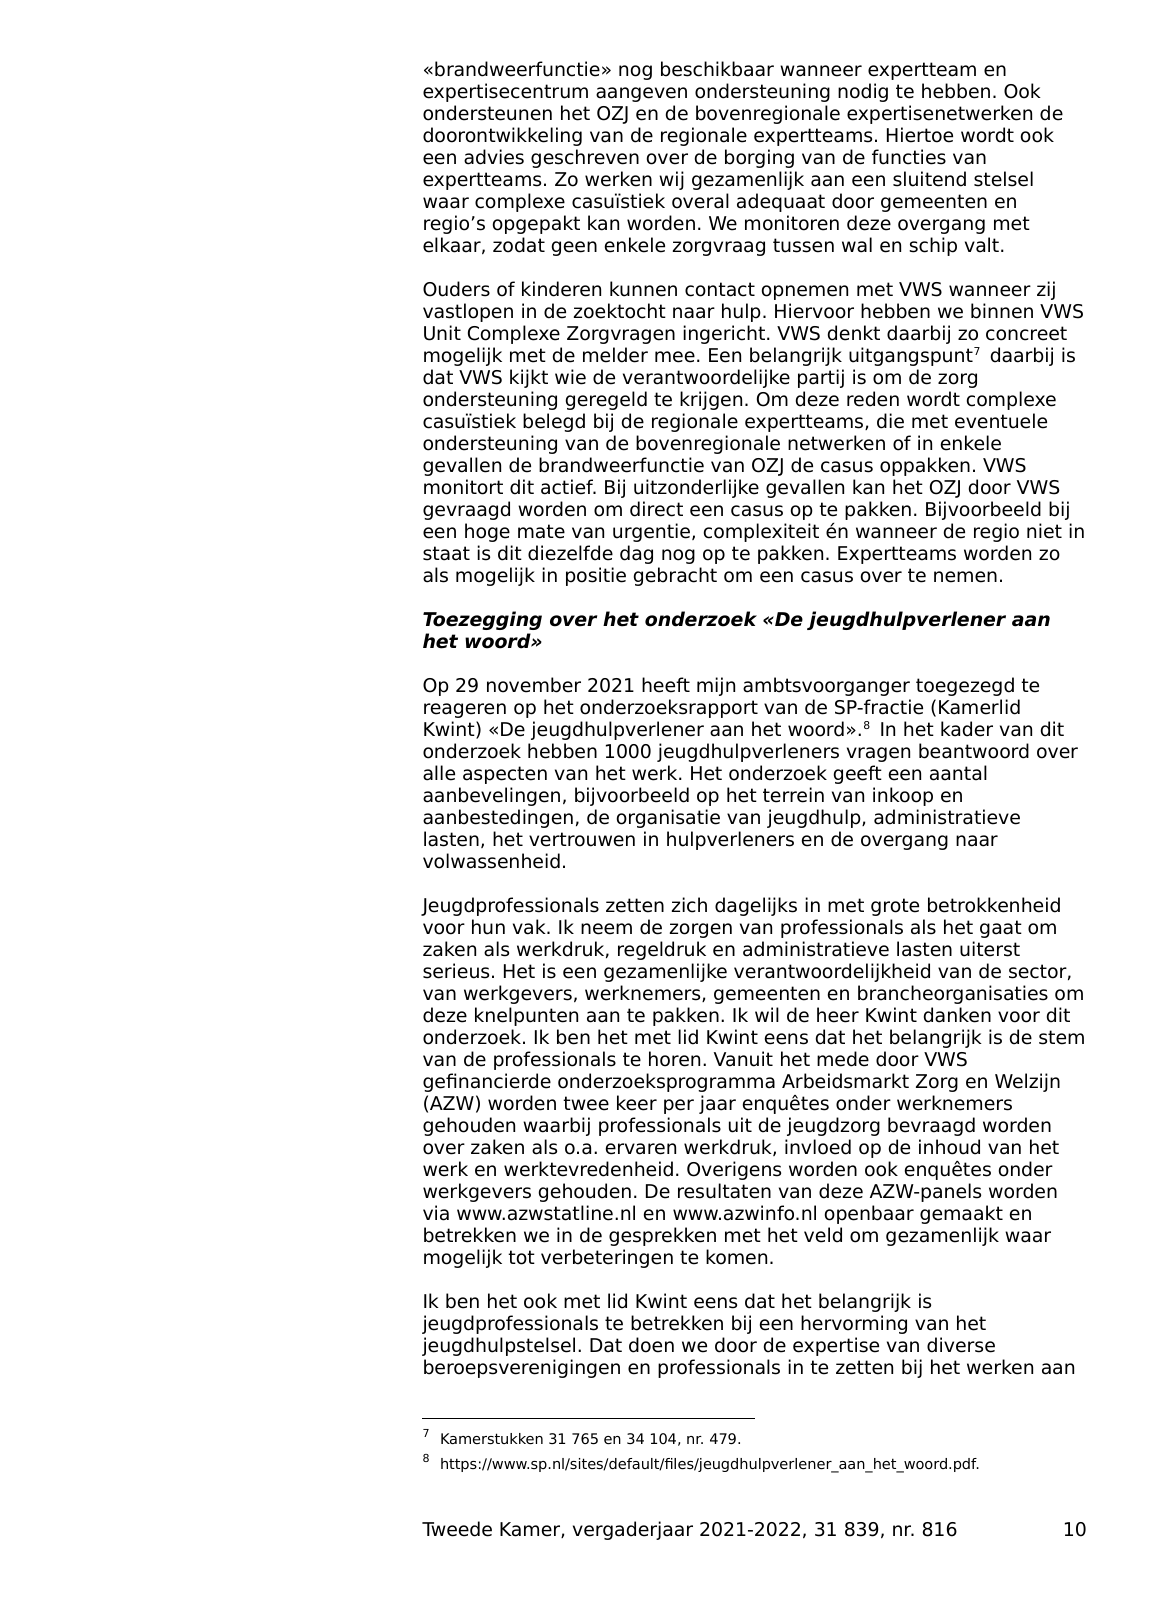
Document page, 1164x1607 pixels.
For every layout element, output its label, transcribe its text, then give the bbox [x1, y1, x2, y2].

text Ik ben het ook met lid Kwint eens dat het belangrijk is jeugdprofessionals te betrekken bij een hervorming van het jeugdhulpstelsel. Dat doen we door de expertise van diverse beroepsverenigingen en professionals in te zetten bij het werken aan [422, 1291, 1087, 1379]
text «brandweerfunctie» nog beschikbaar wanneer expertteam en expertisecentrum aangeven ondersteuning nodig te hebben. Ook ondersteunen het OZJ en de bovenregionale expertisenetwerken de doorontwikkeling van de regionale expertteams. Hiertoe wordt ook een advies geschreven over de borging van de functies van expertteams. Zo werken wij gezamenlijk aan een sluitend stelsel waar complexe casuïstiek overal adequaat door gemeenten en regio’s opgepakt kan worden. We monitoren deze overgang met elkaar, zodat geen enkele zorgvraag tussen wal en schip valt. [422, 59, 1087, 257]
subtitle Toezegging over het onderzoek «De jeugdhulpverlener aan het woord» [422, 609, 1087, 653]
text Jeugdprofessionals zetten zich dagelijks in met grote betrokkenheid voor hun vak. Ik neem de zorgen van professionals als het gaat om zaken als werkdruk, regeldruk en administratieve lasten uiterst serieus. Het is een gezamenlijke verantwoordelijkheid van de sector, van werkgevers, werknemers, gemeenten en brancheorganisaties om deze knelpunten aan te pakken. Ik wil de heer Kwint danken voor dit onderzoek. Ik ben het met lid Kwint eens dat het belangrijk is de stem van de professionals te horen. Vanuit het mede door VWS gefinancierde onderzoeksprogramma Arbeidsmarkt Zorg en Welzijn (AZW) worden twee keer per jaar enquêtes onder werknemers gehouden waarbij professionals uit de jeugdzorg bevraagd worden over zaken als o.a. ervaren werkdruk, invloed op de inhoud van het werk en werktevredenheid. Overigens worden ook enquêtes onder werkgevers gehouden. De resultaten van deze AZW-panels worden via www.azwstatline.nl en www.azwinfo.nl openbaar gemaakt en betrekken we in de gesprekken met het veld om gezamenlijk waar mogelijk tot verbeteringen te komen. [422, 895, 1087, 1269]
text Op 29 november 2021 heeft mijn ambtsvoorganger toegezegd te reageren op het onderzoeksrapport van de SP-fractie (Kamerlid Kwint) «De jeugdhulpverlener aan het woord». In het kader van dit onderzoek hebben 1000 jeugdhulpverleners vragen beantwoord over alle aspecten van het werk. Het onderzoek geeft een aantal aanbevelingen, bijvoorbeeld op het terrein van inkoop en aanbestedingen, de organisatie van jeugdhulp, administratieve lasten, het vertrouwen in hulpverleners en de overgang naar volwassenheid. [422, 675, 1087, 873]
text https://www.sp.nl/sites/default/files/jeugdhulpverlener_aan_het_woord.pdf. [422, 1452, 1087, 1474]
text Ouders of kinderen kunnen contact opnemen met VWS wanneer zij vastlopen in de zoektocht naar hulp. Hiervoor hebben we binnen VWS Unit Complexe Zorgvragen ingericht. VWS denkt daarbij zo concreet mogelijk met de melder mee. Een belangrijk uitgangspunt daarbij is dat VWS kijkt wie de verantwoordelijke partij is om de zorg ondersteuning geregeld te krijgen. Om deze reden wordt complexe casuïstiek belegd bij de regionale expertteams, die met eventuele ondersteuning van de bovenregionale netwerken of in enkele gevallen de brandweerfunctie van OZJ de casus oppakken. VWS monitort dit actief. Bij uitzonderlijke gevallen kan het OZJ door VWS gevraagd worden om direct een casus op te pakken. Bijvoorbeeld bij een hoge mate van urgentie, complexiteit én wanneer de regio niet in staat is dit diezelfde dag nog op te pakken. Expertteams worden zo als mogelijk in positie gebracht om een casus over te nemen. [422, 279, 1087, 587]
text Kamerstukken 31 765 en 34 104, nr. 479. [422, 1427, 1087, 1449]
